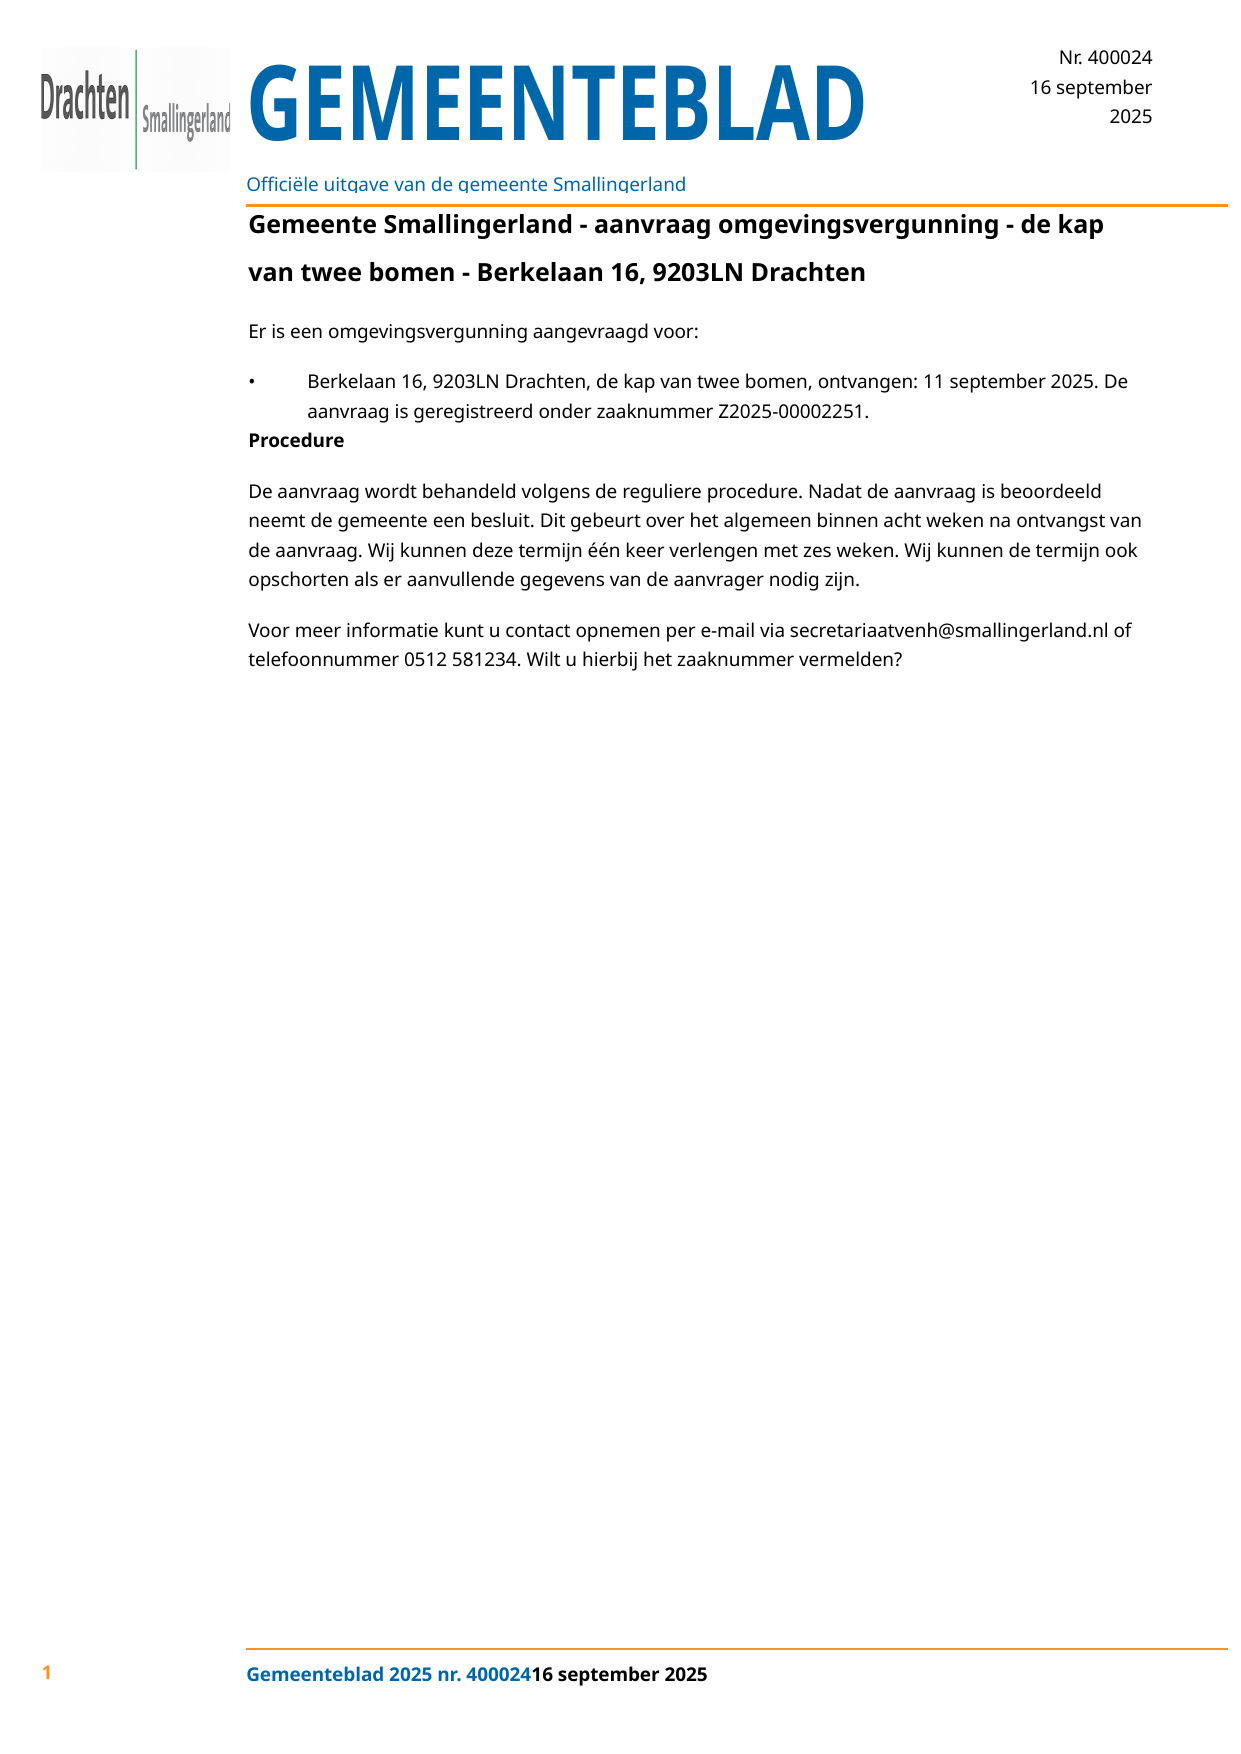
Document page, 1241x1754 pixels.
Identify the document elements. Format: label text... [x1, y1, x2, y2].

text De aanvraag wordt behandeld volgens de reguliere procedure. Nadat de aanvraag is beoordeeld neemt de gemeente een besluit. Dit gebeurt over het algemeen binnen acht weken na ontvangst van de aanvraag. Wij kunnen deze termijn één keer verlengen met zes weken. Wij kunnen de termijn ook opschorten als er aanvullende gegevens van de aanvrager nodig zijn. [248, 478, 1152, 592]
text Voor meer informatie kunt u contact opnemen per e-mail via secretariaatvenh@smallingerland.nl of telefoonnummer 0512 581234. Wilt u hierbij het zaaknummer vermelden? [248, 617, 1152, 672]
list Berkelaan 16, 9203LN Drachten, de kap van twee bomen, ontvangen: 11 september 2025. De aanvraag is geregistreerd onder zaaknummer Z2025-00002251. [248, 368, 1152, 424]
text Gemeente Smallingerland - aanvraag omgevingsvergunning - de kap van twee bomen - Berkelaan 16, 9203LN Drachten [248, 207, 1152, 288]
picture [41, 47, 231, 172]
text Er is een omgevingsvergunning aangevraagd voor: [248, 318, 1152, 344]
text Procedure [248, 427, 1152, 453]
